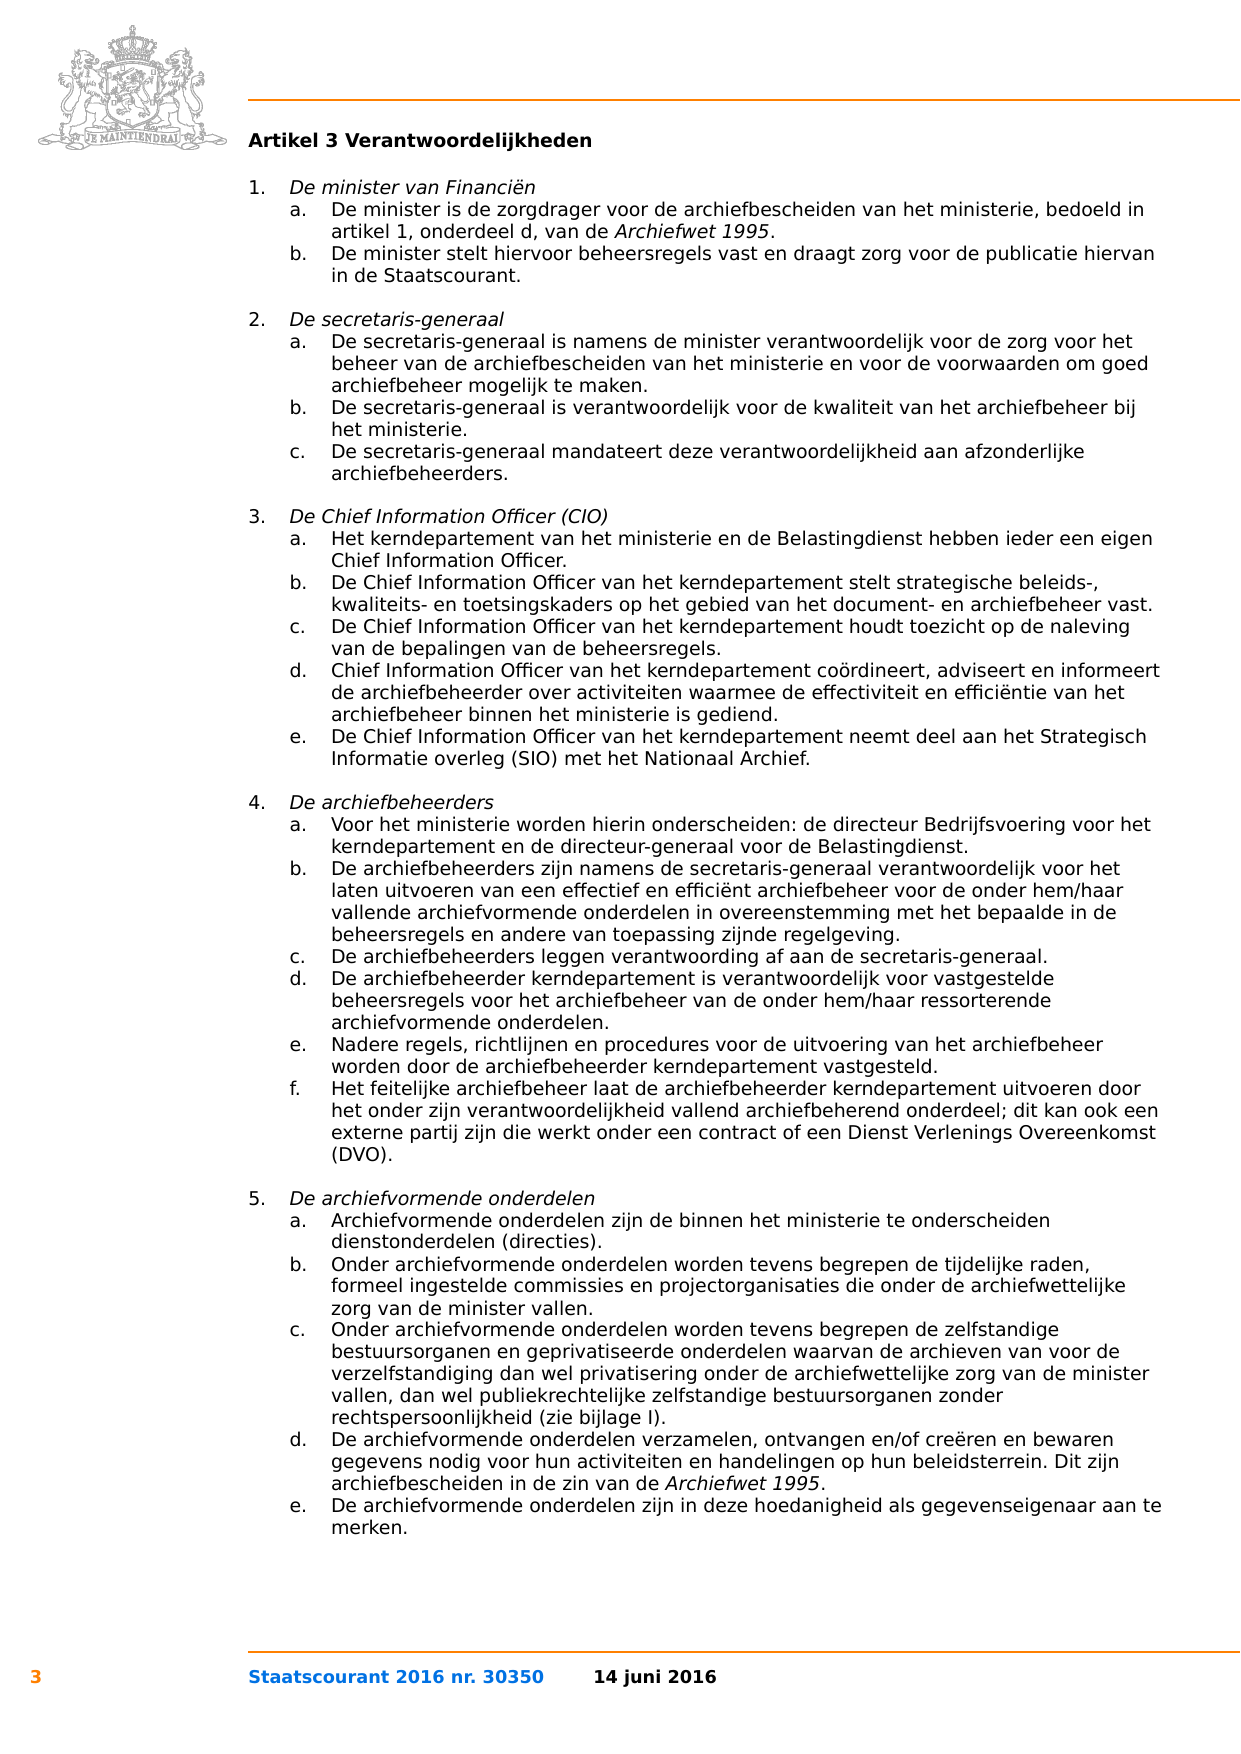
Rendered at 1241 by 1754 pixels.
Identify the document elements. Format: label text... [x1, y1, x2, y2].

text c. De secretaris-generaal mandateert deze verantwoordelijkheid aan afzonderlijke archiefbeheerders. [289, 441, 1163, 484]
text c. De Chief Information Officer van het kerndepartement houdt toezicht op de naleving van de bepalingen van de beheersregels. [289, 616, 1163, 660]
text d. De archiefbeheerder kerndepartement is verantwoordelijk voor vastgestelde beheersregels voor het archiefbeheer van de onder hem/haar ressorterende archiefvormende onderdelen. [289, 968, 1163, 1034]
text c. De archiefbeheerders leggen verantwoording af aan de secretaris-generaal. [289, 946, 1163, 968]
text a. De secretaris-generaal is namens de minister verantwoordelijk voor de zorg voor het beheer van de archiefbescheiden van het ministerie en voor de voorwaarden om goed archiefbeheer mogelijk te maken. [289, 331, 1163, 397]
text a. De minister is de zorgdrager voor de archiefbescheiden van het ministerie, bedoeld in artikel 1, onderdeel d, van de Archiefwet 1995. [289, 199, 1163, 243]
text 3. De Chief Information Officer (CIO) [248, 506, 1163, 528]
text a. Voor het ministerie worden hierin onderscheiden: de directeur Bedrijfsvoering voor het kerndepartement en de directeur-generaal voor de Belastingdienst. [289, 814, 1163, 858]
text 1. De minister van Financiën [248, 177, 1163, 199]
text e. Nadere regels, richtlijnen en procedures voor de uitvoering van het archiefbeheer worden door de archiefbeheerder kerndepartement vastgesteld. [289, 1034, 1163, 1078]
text b. De secretaris-generaal is verantwoordelijk voor de kwaliteit van het archiefbeheer bij het ministerie. [289, 397, 1163, 441]
picture [38, 25, 227, 150]
text e. De archiefvormende onderdelen zijn in deze hoedanigheid als gegevenseigenaar aan te merken. [289, 1495, 1163, 1539]
text d. De archiefvormende onderdelen verzamelen, ontvangen en/of creëren en bewaren gegevens nodig voor hun activiteiten en handelingen op hun beleidsterrein. Dit zijn archiefbescheiden in de zin van de Archiefwet 1995. [289, 1429, 1163, 1495]
subtitle Artikel 3 Verantwoordelijkheden [248, 130, 1163, 152]
text 5. De archiefvormende onderdelen [248, 1187, 1163, 1209]
text b. De minister stelt hiervoor beheersregels vast en draagt zorg voor de publicatie hiervan in de Staatscourant. [289, 243, 1163, 287]
text b. Onder archiefvormende onderdelen worden tevens begrepen de tijdelijke raden, formeel ingestelde commissies en projectorganisaties die onder de archiefwettelijke zorg van de minister vallen. [289, 1253, 1163, 1319]
text a. Het kerndepartement van het ministerie en de Belastingdienst hebben ieder een eigen Chief Information Officer. [289, 528, 1163, 572]
text 4. De archiefbeheerders [248, 792, 1163, 814]
text f. Het feitelijke archiefbeheer laat de archiefbeheerder kerndepartement uitvoeren door het onder zijn verantwoordelijkheid vallend archiefbeherend onderdeel; dit kan ook een externe partij zijn die werkt onder een contract of een Dienst Verlenings Overeenkomst (DVO). [289, 1078, 1163, 1166]
text d. Chief Information Officer van het kerndepartement coördineert, adviseert en informeert de archiefbeheerder over activiteiten waarmee de effectiviteit en efficiëntie van het archiefbeheer binnen het ministerie is gediend. [289, 660, 1163, 726]
text a. Archiefvormende onderdelen zijn de binnen het ministerie te onderscheiden dienstonderdelen (directies). [289, 1209, 1163, 1253]
text c. Onder archiefvormende onderdelen worden tevens begrepen de zelfstandige bestuursorganen en geprivatiseerde onderdelen waarvan de archieven van voor de verzelfstandiging dan wel privatisering onder de archiefwettelijke zorg van de minister vallen, dan wel publiekrechtelijke zelfstandige bestuursorganen zonder rechtspersoonlijkheid (zie bijlage I). [289, 1319, 1163, 1429]
text b. De Chief Information Officer van het kerndepartement stelt strategische beleids-, kwaliteits- en toetsingskaders op het gebied van het document- en archiefbeheer vast. [289, 572, 1163, 616]
text e. De Chief Information Officer van het kerndepartement neemt deel aan het Strategisch Informatie overleg (SIO) met het Nationaal Archief. [289, 726, 1163, 770]
text 2. De secretaris-generaal [248, 309, 1163, 331]
text b. De archiefbeheerders zijn namens de secretaris-generaal verantwoordelijk voor het laten uitvoeren van een effectief en efficiënt archiefbeheer voor de onder hem/haar vallende archiefvormende onderdelen in overeenstemming met het bepaalde in de beheersregels en andere van toepassing zijnde regelgeving. [289, 858, 1163, 946]
